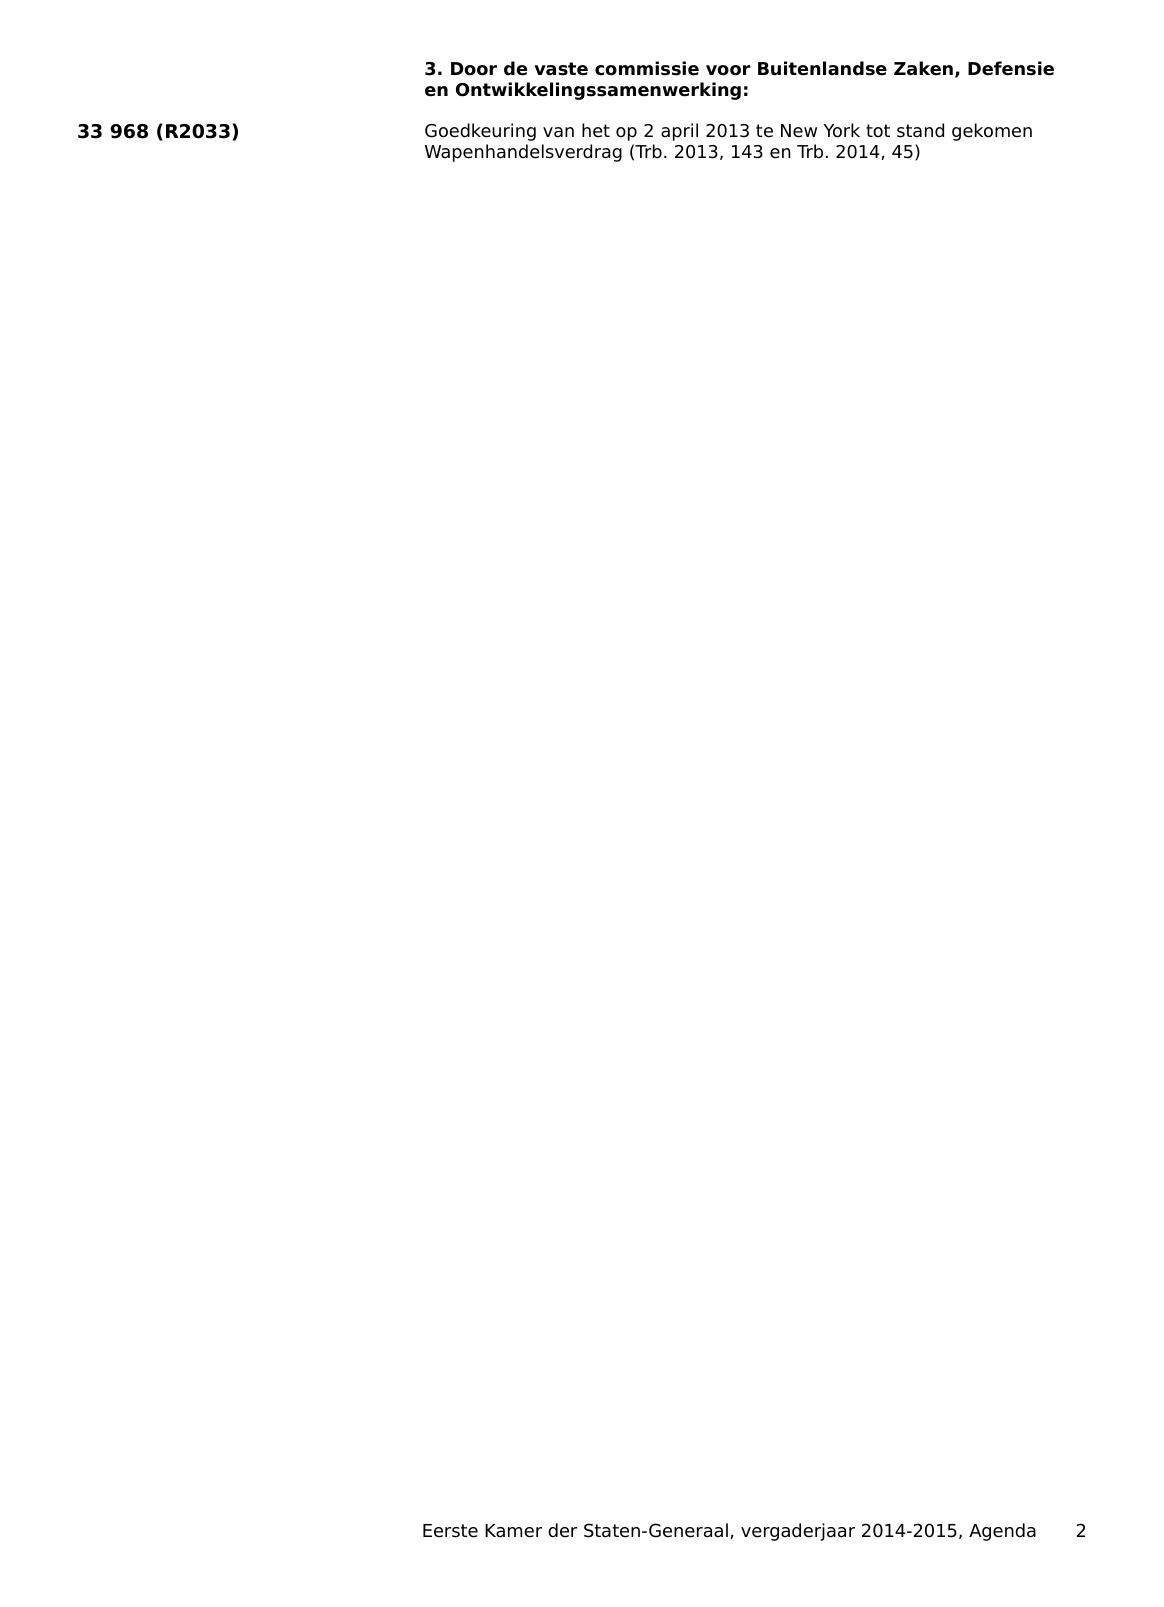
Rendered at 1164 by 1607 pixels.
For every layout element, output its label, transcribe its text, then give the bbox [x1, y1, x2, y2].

table_cell [77, 59, 401, 100]
table_cell [77, 100, 401, 121]
table_cell [401, 100, 418, 121]
table_cell [418, 100, 1087, 121]
table_cell [401, 121, 418, 162]
table_cell 3. Door de vaste commissie voor Buitenlandse Zaken, Defensie en Ontwikkelingssamenwerking: [418, 59, 1087, 100]
table_cell [401, 59, 418, 100]
table_cell 33 968 (R2033) [77, 121, 401, 162]
table_cell Goedkeuring van het op 2 april 2013 te New York tot stand gekomen Wapenhandelsverdrag (Trb. 2013, 143 en Trb. 2014, 45) [418, 121, 1087, 162]
